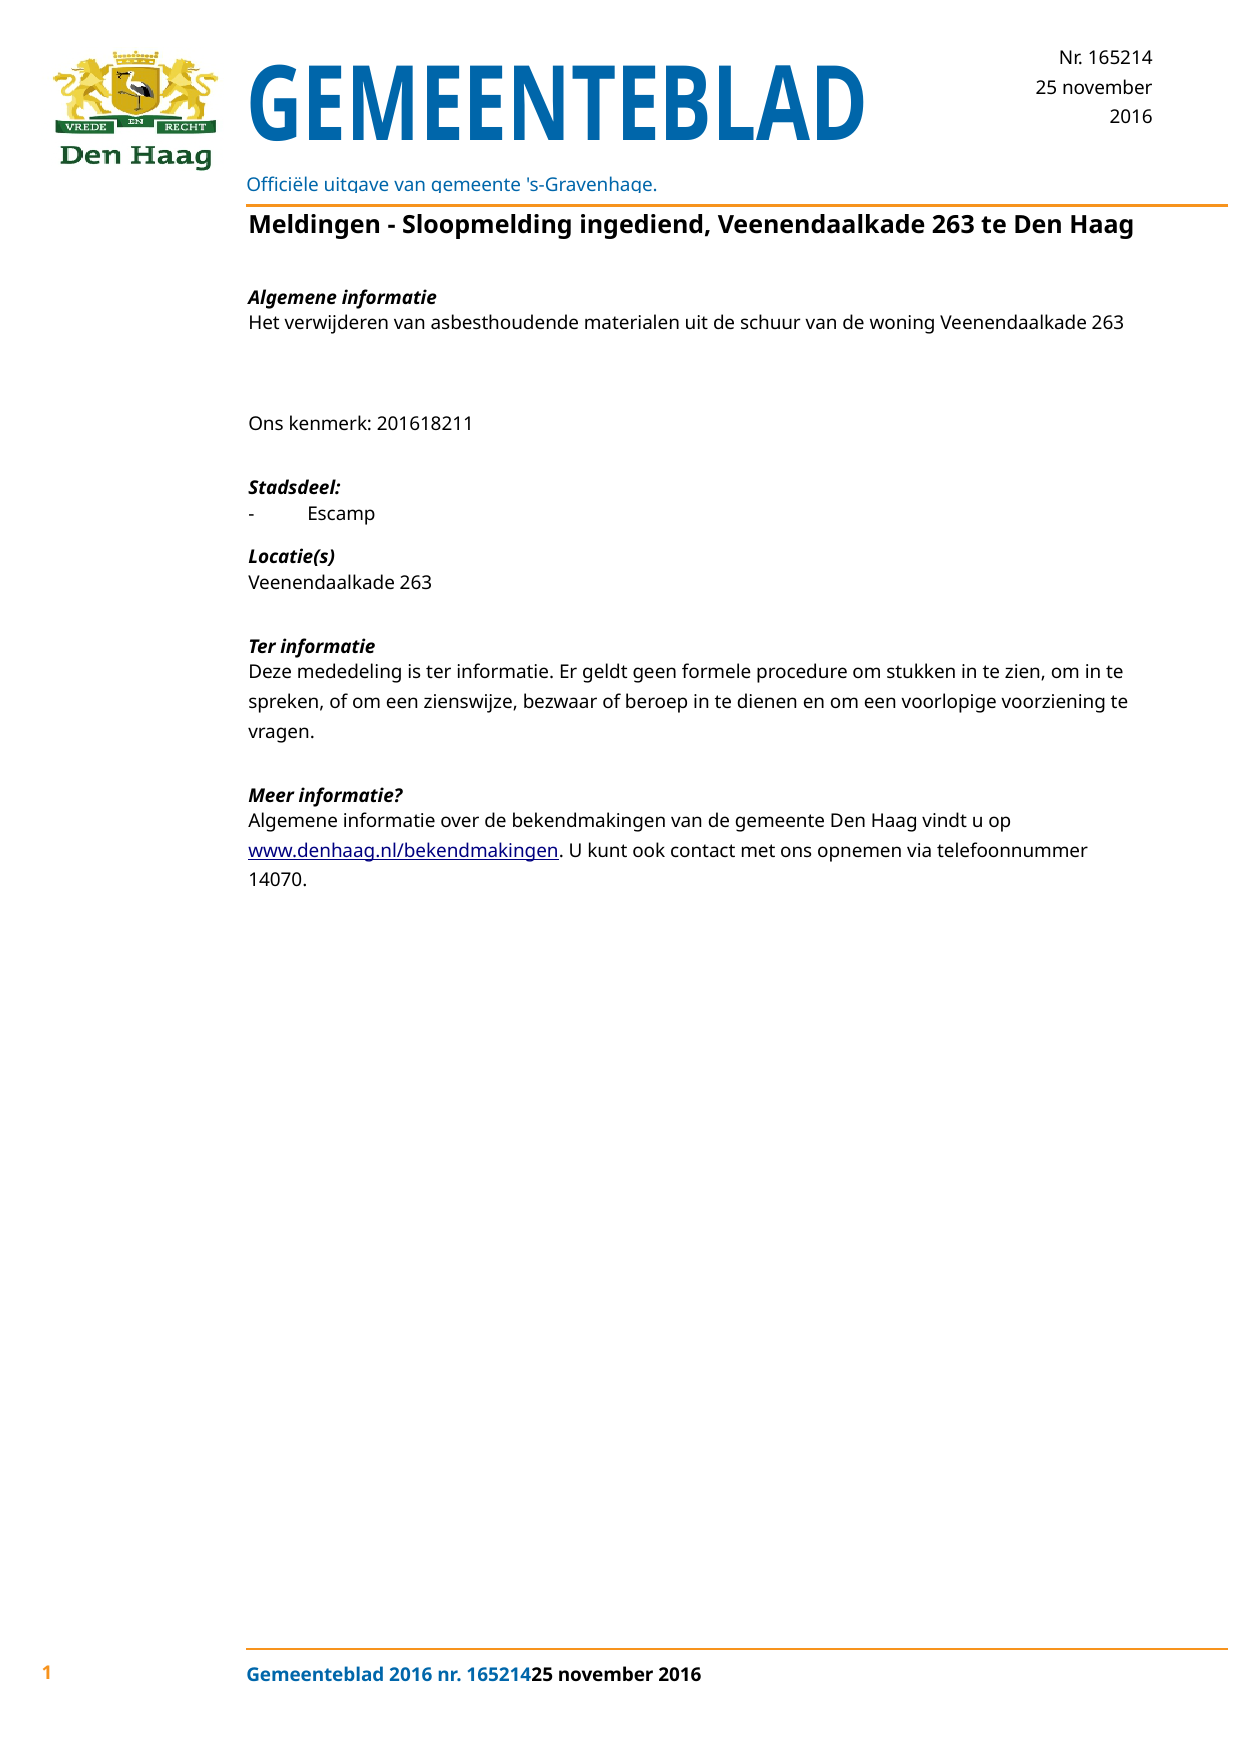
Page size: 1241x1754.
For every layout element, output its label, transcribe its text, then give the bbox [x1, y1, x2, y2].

list Escamp [248, 500, 1152, 526]
picture [41, 47, 231, 172]
text Meer informatie? [248, 782, 1152, 807]
text Algemene informatie [248, 284, 1152, 309]
text Ons kenmerk: 201618211 [248, 410, 1152, 436]
text Stadsdeel: [248, 474, 1152, 500]
text Veenendaalkade 263 [248, 569, 1152, 595]
text Algemene informatie over de bekendmakingen van de gemeente Den Haag vindt u op www.denhaag.nl/bekendmakingen. U kunt ook contact met ons opnemen via telefoonnummer 14070. [248, 807, 1152, 892]
text Deze mededeling is ter informatie. Er geldt geen formele procedure om stukken in te zien, om in te spreken, of om een zienswijze, bezwaar of beroep in te dienen en om een voorlopige voorziening te vragen. [248, 659, 1152, 743]
text Ter informatie [248, 633, 1152, 659]
text Het verwijderen van asbesthoudende materialen uit de schuur van de woning Veenendaalkade 263 [248, 309, 1152, 335]
text Locatie(s) [248, 543, 1152, 569]
text Meldingen - Sloopmelding ingediend, Veenendaalkade 263 te Den Haag [248, 207, 1152, 241]
